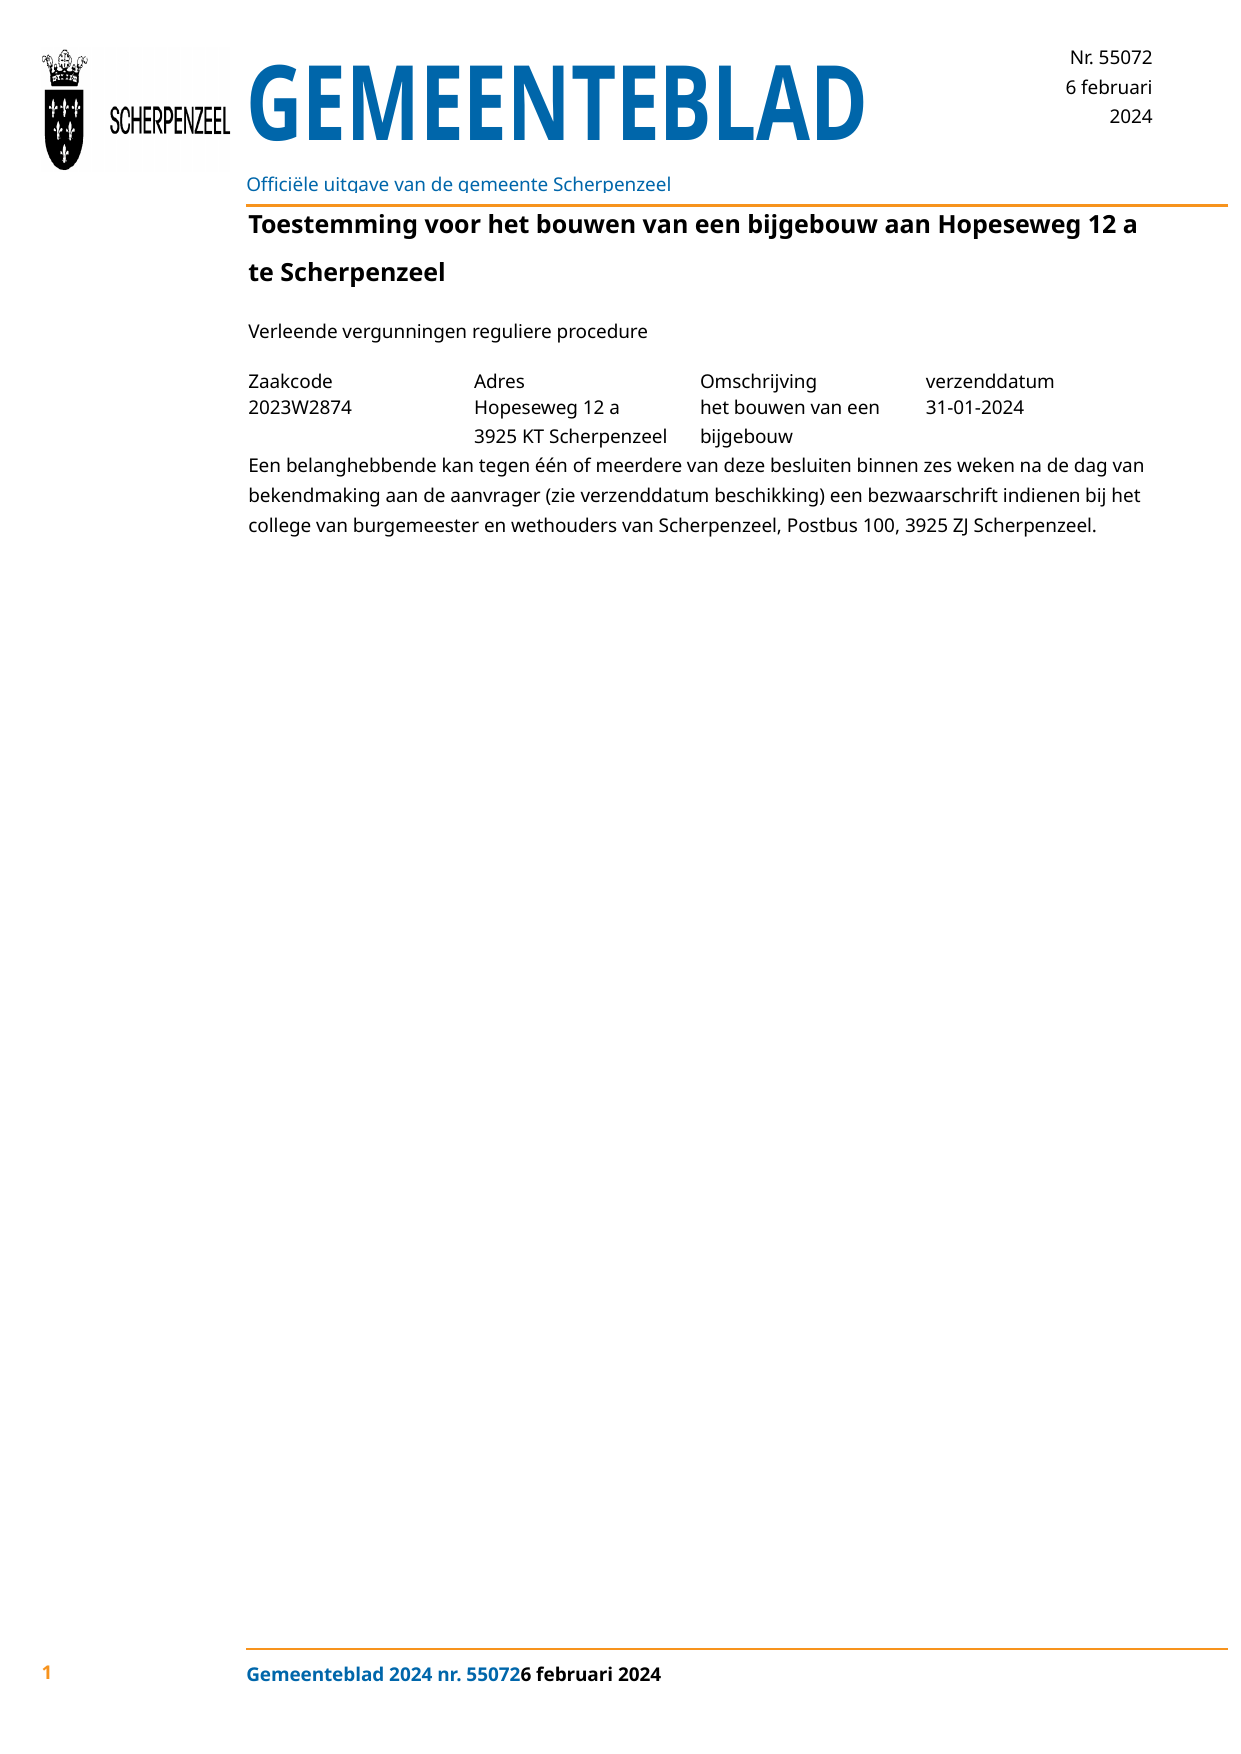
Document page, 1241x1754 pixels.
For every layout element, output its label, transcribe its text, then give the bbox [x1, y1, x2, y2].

table_cell 2023W2874 [248, 394, 474, 449]
table_header verzenddatum [926, 369, 1152, 394]
table_cell Hopeseweg 12 a 3925 KT Scherpenzeel [474, 394, 700, 449]
table_header Zaakcode [248, 369, 474, 394]
text Een belanghebbende kan tegen één of meerdere van deze besluiten binnen zes weken na de dag van bekendmaking aan de aanvrager (zie verzenddatum beschikking) een bezwaarschrift indienen bij het college van burgemeester en wethouders van Scherpenzeel, Postbus 100, 3925 ZJ Scherpenzeel. [248, 453, 1152, 538]
table_cell 31-01-2024 [926, 394, 1152, 449]
table_header Omschrijving [700, 369, 926, 394]
text Toestemming voor het bouwen van een bijgebouw aan Hopeseweg 12 a te Scherpenzeel [248, 207, 1152, 288]
table_header Adres [474, 369, 700, 394]
table_cell het bouwen van een bijgebouw [700, 394, 926, 449]
text Verleende vergunningen reguliere procedure [248, 318, 1152, 344]
picture [41, 47, 231, 172]
